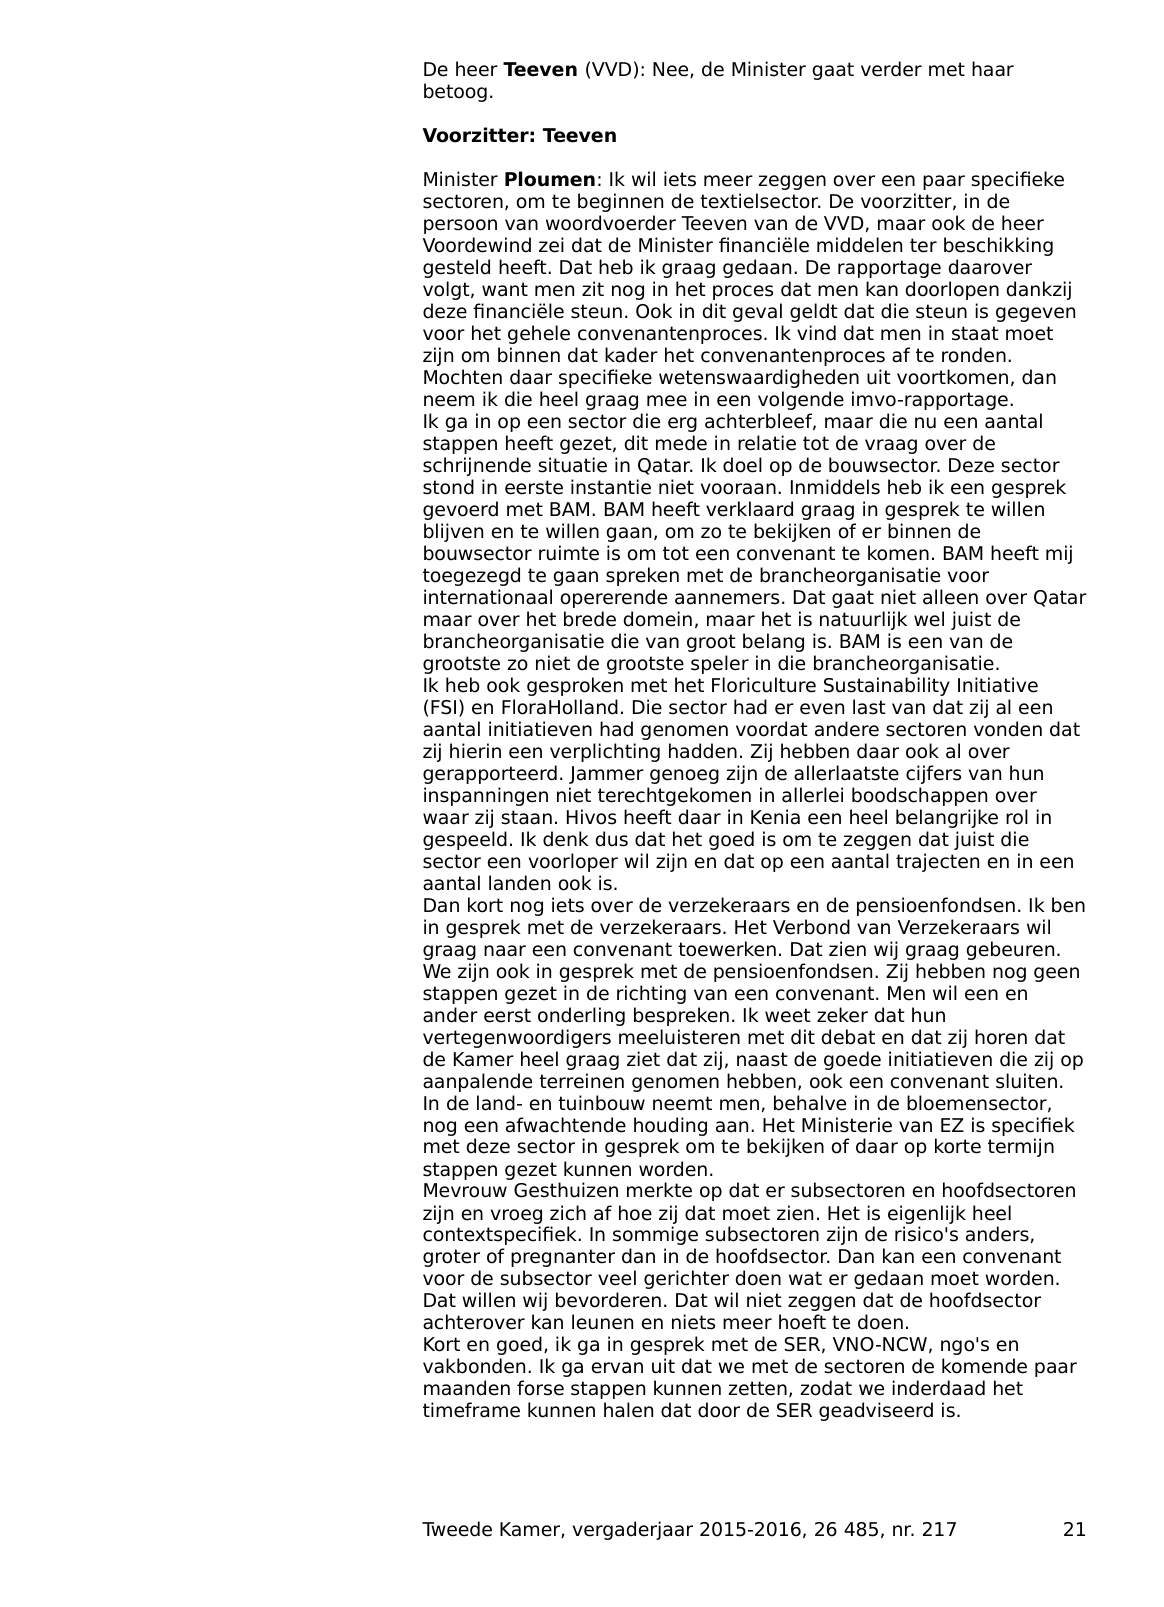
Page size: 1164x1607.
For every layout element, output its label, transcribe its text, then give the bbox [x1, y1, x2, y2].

text Ik heb ook gesproken met het Floriculture Sustainability Initiative (FSI) en FloraHolland. Die sector had er even last van dat zij al een aantal initiatieven had genomen voordat andere sectoren vonden dat zij hierin een verplichting hadden. Zij hebben daar ook al over gerapporteerd. Jammer genoeg zijn de allerlaatste cijfers van hun inspanningen niet terechtgekomen in allerlei boodschappen over waar zij staan. Hivos heeft daar in Kenia een heel belangrijke rol in gespeeld. Ik denk dus dat het goed is om te zeggen dat juist die sector een voorloper wil zijn en dat op een aantal trajecten en in een aantal landen ook is. [422, 675, 1087, 895]
text De heer Teeven (VVD): Nee, de Minister gaat verder met haar betoog. [422, 59, 1087, 103]
subtitle Voorzitter: Teeven [422, 125, 1087, 147]
text In de land- en tuinbouw neemt men, behalve in de bloemensector, nog een afwachtende houding aan. Het Ministerie van EZ is specifiek met deze sector in gesprek om te bekijken of daar op korte termijn stappen gezet kunnen worden. [422, 1092, 1087, 1180]
text Minister Ploumen: Ik wil iets meer zeggen over een paar specifieke sectoren, om te beginnen de textielsector. De voorzitter, in de persoon van woordvoerder Teeven van de VVD, maar ook de heer Voordewind zei dat de Minister financiële middelen ter beschikking gesteld heeft. Dat heb ik graag gedaan. De rapportage daarover volgt, want men zit nog in het proces dat men kan doorlopen dankzij deze financiële steun. Ook in dit geval geldt dat die steun is gegeven voor het gehele convenantenproces. Ik vind dat men in staat moet zijn om binnen dat kader het convenantenproces af te ronden. Mochten daar specifieke wetenswaardigheden uit voortkomen, dan neem ik die heel graag mee in een volgende imvo-rapportage. [422, 169, 1087, 411]
text Ik ga in op een sector die erg achterbleef, maar die nu een aantal stappen heeft gezet, dit mede in relatie tot de vraag over de schrijnende situatie in Qatar. Ik doel op de bouwsector. Deze sector stond in eerste instantie niet vooraan. Inmiddels heb ik een gesprek gevoerd met BAM. BAM heeft verklaard graag in gesprek te willen blijven en te willen gaan, om zo te bekijken of er binnen de bouwsector ruimte is om tot een convenant te komen. BAM heeft mij toegezegd te gaan spreken met de brancheorganisatie voor internationaal opererende aannemers. Dat gaat niet alleen over Qatar maar over het brede domein, maar het is natuurlijk wel juist de brancheorganisatie die van groot belang is. BAM is een van de grootste zo niet de grootste speler in die brancheorganisatie. [422, 411, 1087, 675]
text Kort en goed, ik ga in gesprek met de SER, VNO-NCW, ngo's en vakbonden. Ik ga ervan uit dat we met de sectoren de komende paar maanden forse stappen kunnen zetten, zodat we inderdaad het timeframe kunnen halen dat door de SER geadviseerd is. [422, 1334, 1087, 1422]
text Mevrouw Gesthuizen merkte op dat er subsectoren en hoofdsectoren zijn en vroeg zich af hoe zij dat moet zien. Het is eigenlijk heel contextspecifiek. In sommige subsectoren zijn de risico's anders, groter of pregnanter dan in de hoofdsector. Dan kan een convenant voor de subsector veel gerichter doen wat er gedaan moet worden. Dat willen wij bevorderen. Dat wil niet zeggen dat de hoofdsector achterover kan leunen en niets meer hoeft te doen. [422, 1180, 1087, 1334]
text Dan kort nog iets over de verzekeraars en de pensioenfondsen. Ik ben in gesprek met de verzekeraars. Het Verbond van Verzekeraars wil graag naar een convenant toewerken. Dat zien wij graag gebeuren. We zijn ook in gesprek met de pensioenfondsen. Zij hebben nog geen stappen gezet in de richting van een convenant. Men wil een en ander eerst onderling bespreken. Ik weet zeker dat hun vertegenwoordigers meeluisteren met dit debat en dat zij horen dat de Kamer heel graag ziet dat zij, naast de goede initiatieven die zij op aanpalende terreinen genomen hebben, ook een convenant sluiten. [422, 895, 1087, 1092]
